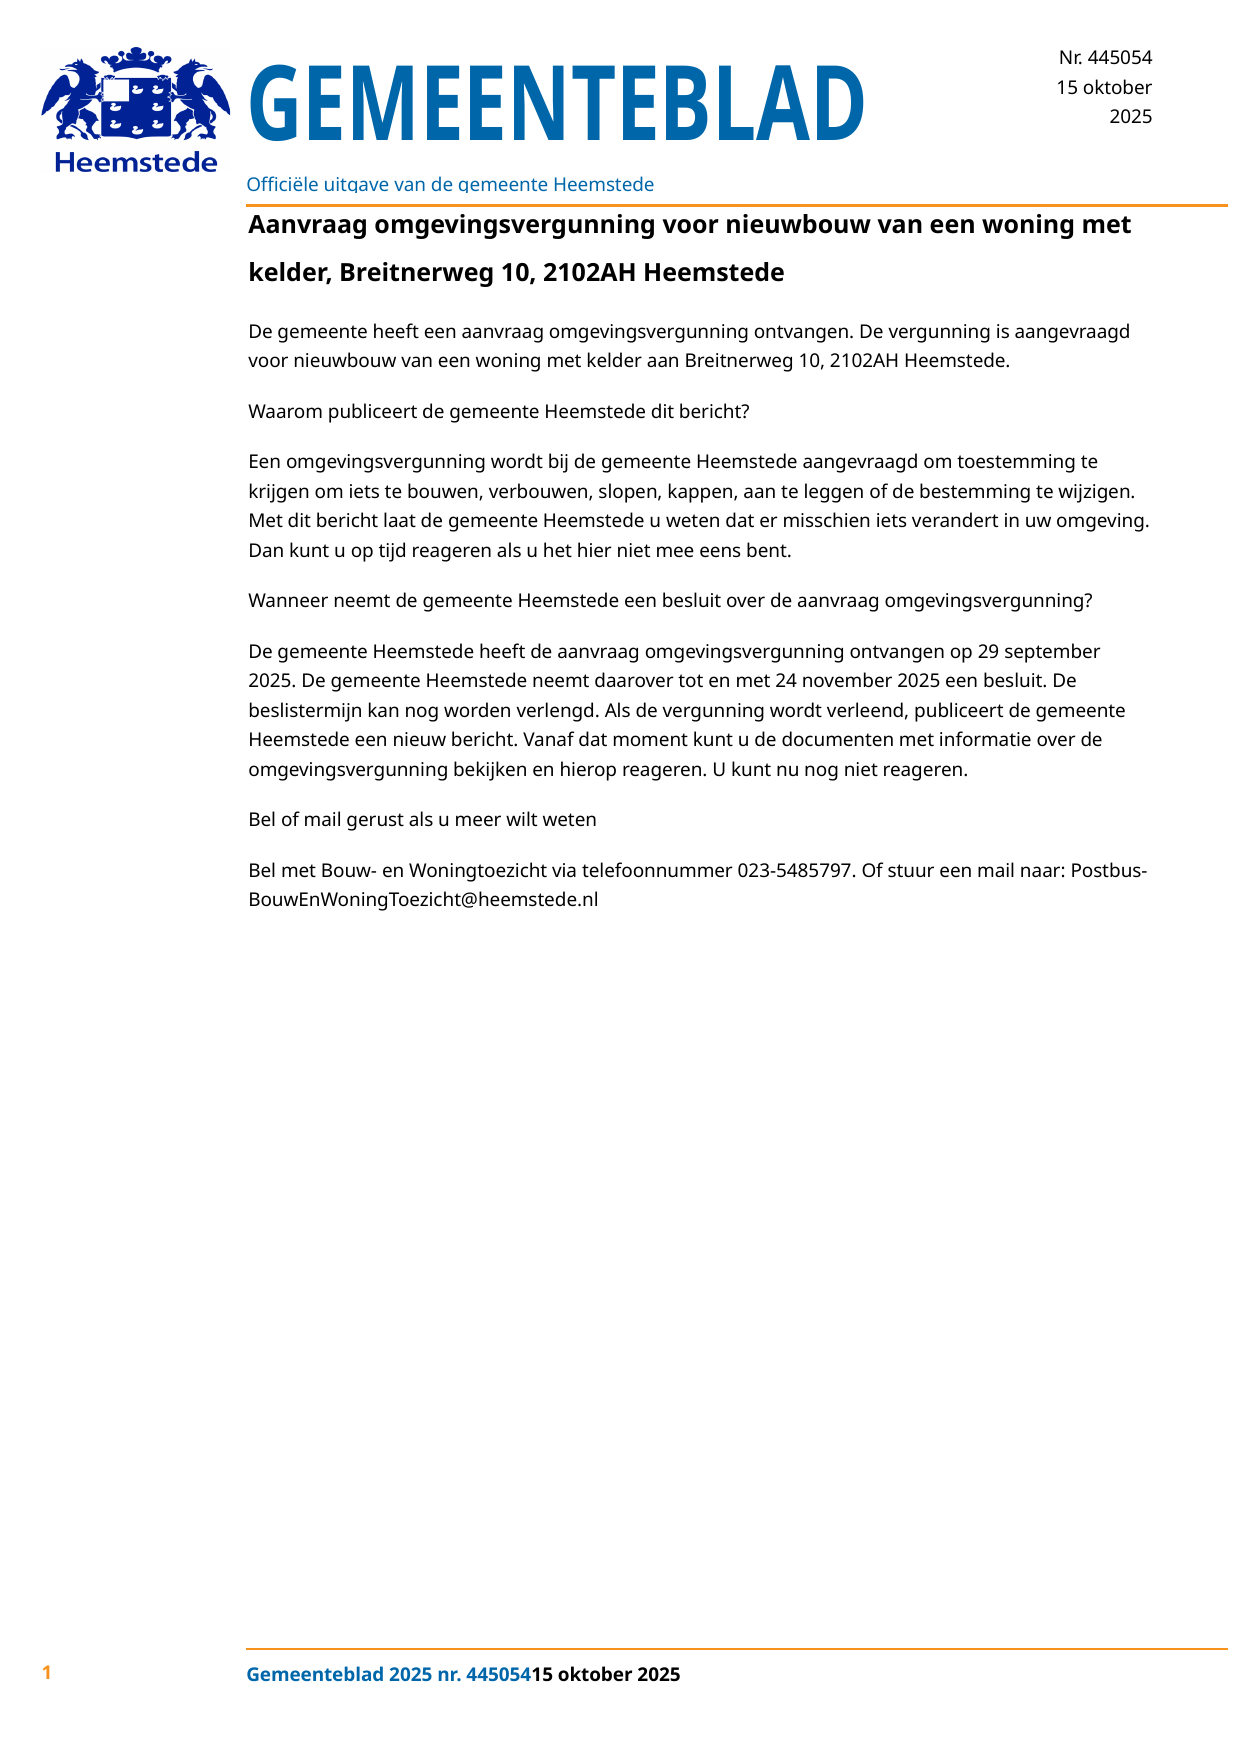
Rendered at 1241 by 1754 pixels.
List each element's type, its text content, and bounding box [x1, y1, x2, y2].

text Wanneer neemt de gemeente Heemstede een besluit over de aanvraag omgevingsvergunning? [248, 587, 1152, 613]
text Waarom publiceert de gemeente Heemstede dit bericht? [248, 398, 1152, 424]
text Een omgevingsvergunning wordt bij de gemeente Heemstede aangevraagd om toestemming te krijgen om iets te bouwen, verbouwen, slopen, kappen, aan te leggen of de bestemming te wijzigen. Met dit bericht laat de gemeente Heemstede u weten dat er misschien iets verandert in uw omgeving. Dan kunt u op tijd reageren als u het hier niet mee eens bent. [248, 448, 1152, 563]
text Aanvraag omgevingsvergunning voor nieuwbouw van een woning met kelder, Breitnerweg 10, 2102AH Heemstede [248, 207, 1152, 288]
picture [41, 47, 231, 172]
text De gemeente Heemstede heeft de aanvraag omgevingsvergunning ontvangen op 29 september 2025. De gemeente Heemstede neemt daarover tot en met 24 november 2025 een besluit. De beslistermijn kan nog worden verlengd. Als de vergunning wordt verleend, publiceert de gemeente Heemstede een nieuw bericht. Vanaf dat moment kunt u de documenten met informatie over de omgevingsvergunning bekijken en hierop reageren. U kunt nu nog niet reageren. [248, 638, 1152, 782]
text De gemeente heeft een aanvraag omgevingsvergunning ontvangen. De vergunning is aangevraagd voor nieuwbouw van een woning met kelder aan Breitnerweg 10, 2102AH Heemstede. [248, 318, 1152, 373]
text Bel of mail gerust als u meer wilt weten [248, 807, 1152, 832]
text Bel met Bouw- en Woningtoezicht via telefoonnummer 023-5485797. Of stuur een mail naar: Postbus-BouwEnWoningToezicht@heemstede.nl [248, 857, 1152, 912]
